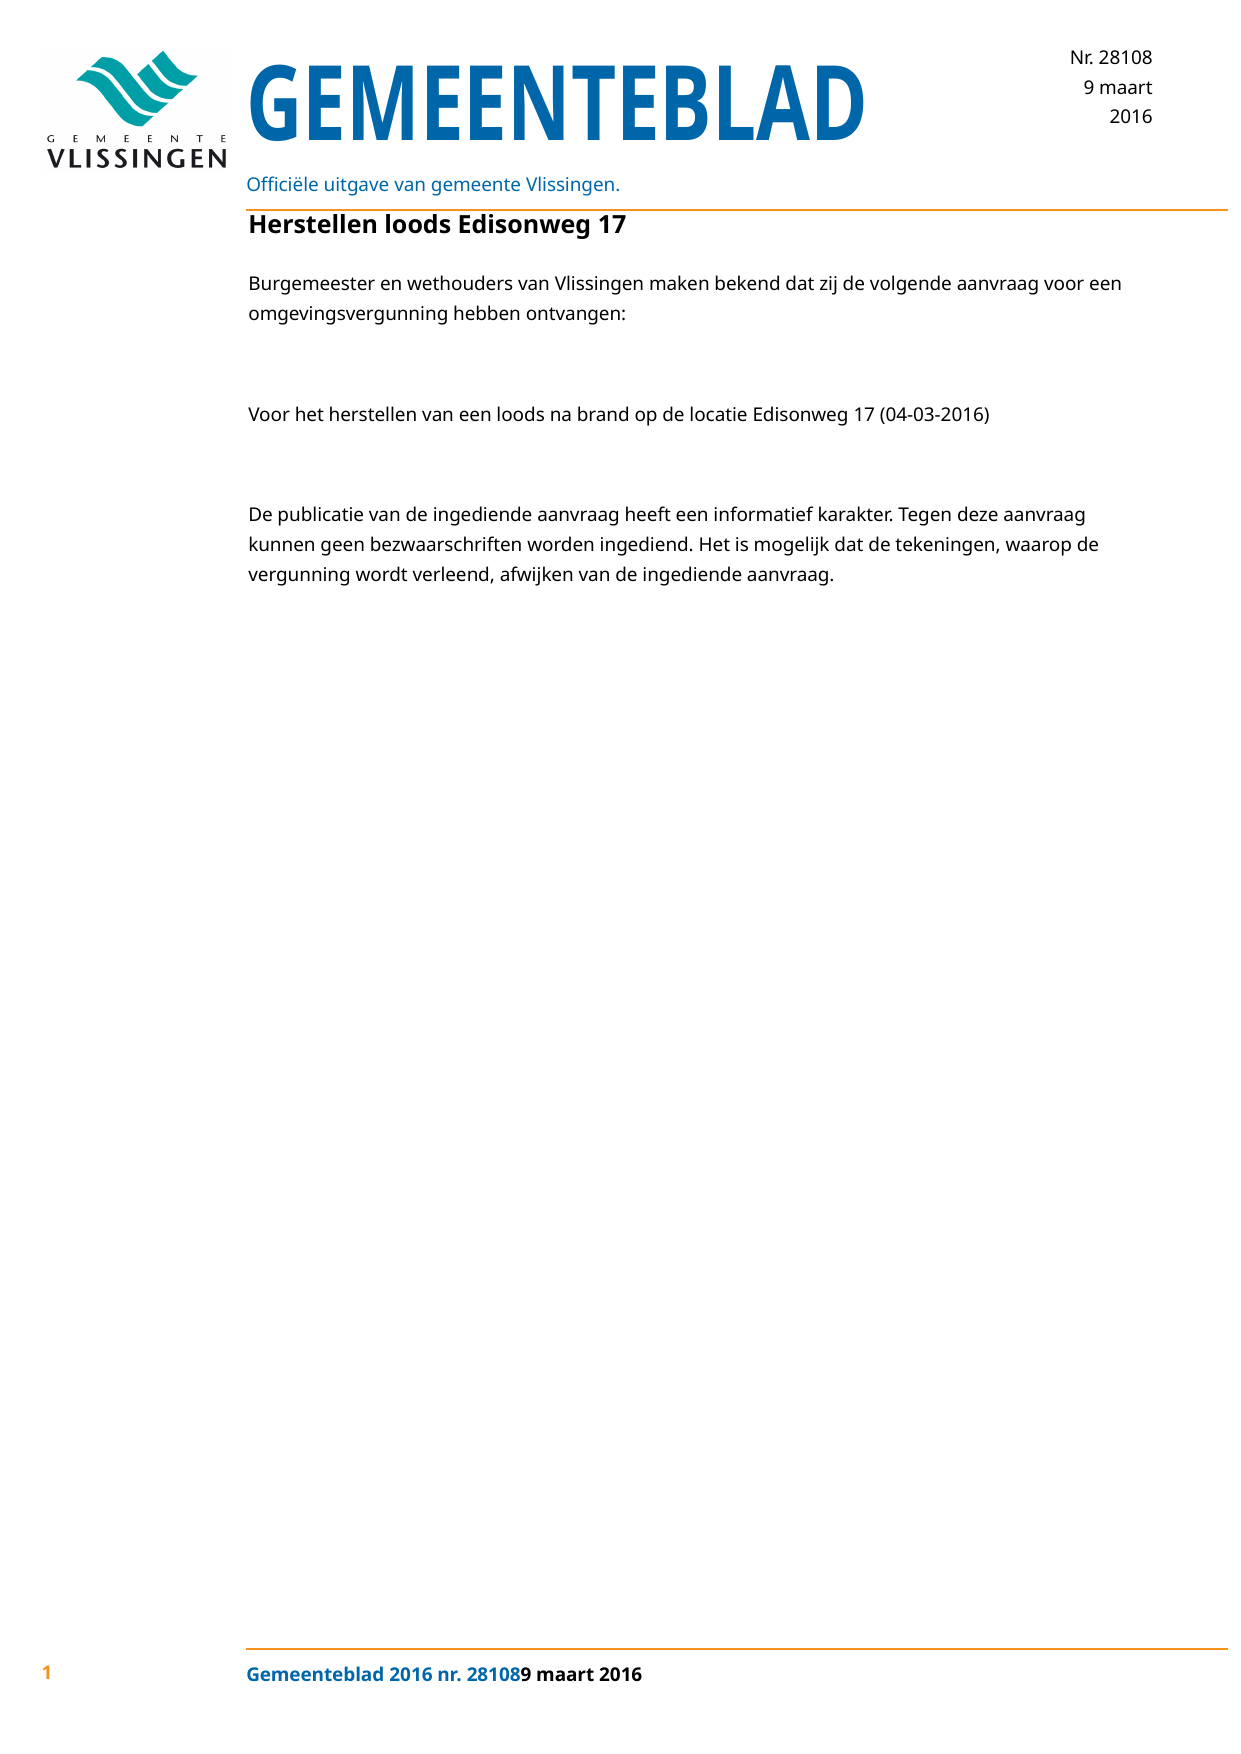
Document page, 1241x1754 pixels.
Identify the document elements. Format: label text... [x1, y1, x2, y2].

picture [41, 47, 231, 172]
text Voor het herstellen van een loods na brand op de locatie Edisonweg 17 (04-03-2016) [248, 401, 1152, 426]
text Burgemeester en wethouders van Vlissingen maken bekend dat zij de volgende aanvraag voor een omgevingsvergunning hebben ontvangen: [248, 270, 1152, 326]
text Herstellen loods Edisonweg 17 [248, 211, 1152, 241]
text De publicatie van de ingediende aanvraag heeft een informatief karakter. Tegen deze aanvraag kunnen geen bezwaarschriften worden ingediend. Het is mogelijk dat de tekeningen, waarop de vergunning wordt verleend, afwijken van de ingediende aanvraag. [248, 502, 1152, 586]
